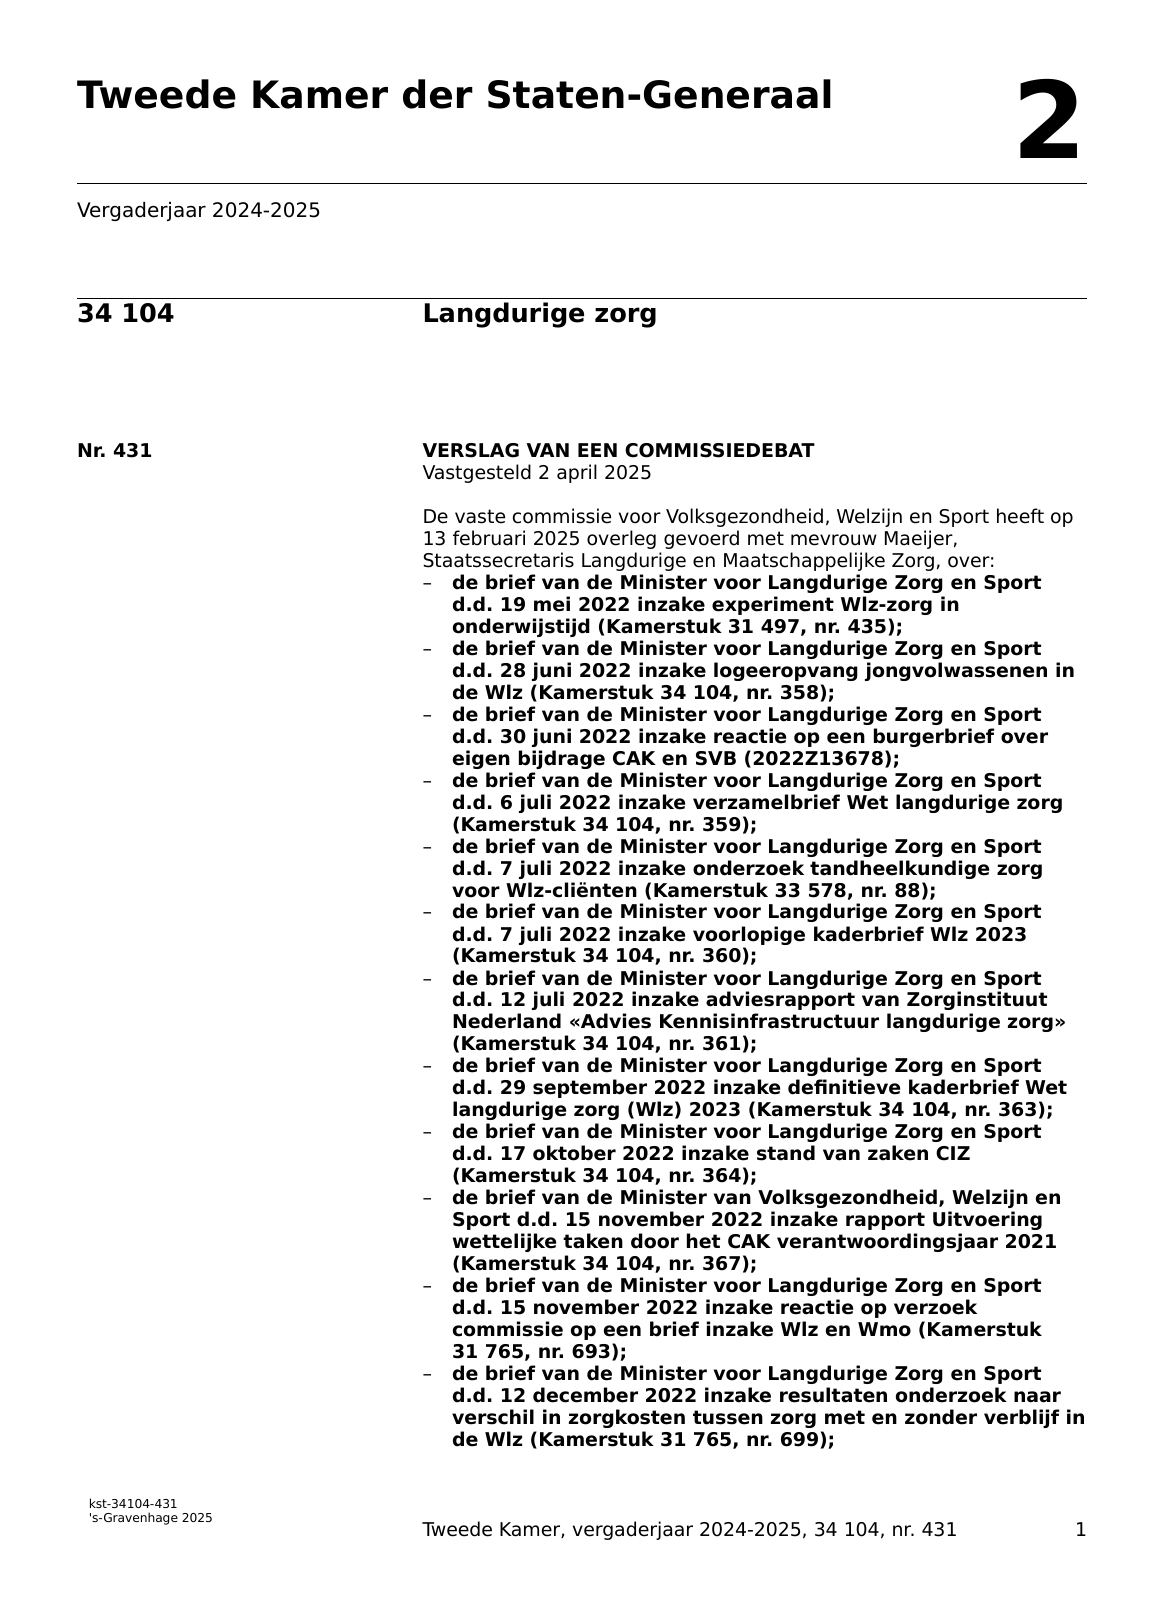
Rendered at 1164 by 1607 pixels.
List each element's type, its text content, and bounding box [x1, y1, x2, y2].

text – de brief van de Minister voor Langdurige Zorg en Sport d.d. 7 juli 2022 inzake voorlopige kaderbrief Wlz 2023 (Kamerstuk 34 104, nr. 360); [422, 901, 1087, 967]
text – de brief van de Minister voor Langdurige Zorg en Sport d.d. 12 juli 2022 inzake adviesrapport van Zorginstituut Nederland «Advies Kennisinfrastructuur langdurige zorg» (Kamerstuk 34 104, nr. 361); [422, 967, 1087, 1055]
text – de brief van de Minister voor Langdurige Zorg en Sport d.d. 6 juli 2022 inzake verzamelbrief Wet langdurige zorg (Kamerstuk 34 104, nr. 359); [422, 769, 1087, 836]
subtitle 34 104 Langdurige zorg [77, 299, 1087, 329]
text – de brief van de Minister van Volksgezondheid, Welzijn en Sport d.d. 15 november 2022 inzake rapport Uitvoering wettelijke taken door het CAK verantwoordingsjaar 2021 (Kamerstuk 34 104, nr. 367); [422, 1187, 1087, 1275]
table_cell Vergaderjaar 2024-2025 [77, 184, 1087, 298]
text – de brief van de Minister voor Langdurige Zorg en Sport d.d. 15 november 2022 inzake reactie op verzoek commissie op een brief inzake Wlz en Wmo (Kamerstuk 31 765, nr. 693); [422, 1275, 1087, 1363]
subtitle Nr. 431 VERSLAG VAN EEN COMMISSIEDEBAT [77, 440, 1087, 462]
text – de brief van de Minister voor Langdurige Zorg en Sport d.d. 28 juni 2022 inzake logeeropvang jongvolwassenen in de Wlz (Kamerstuk 34 104, nr. 358); [422, 638, 1087, 704]
text Vastgesteld 2 april 2025 [422, 462, 1087, 484]
text kst-34104-431 [88, 1497, 323, 1511]
text – de brief van de Minister voor Langdurige Zorg en Sport d.d. 19 mei 2022 inzake experiment Wlz-zorg in onderwijstijd (Kamerstuk 31 497, nr. 435); [422, 572, 1087, 638]
text De vaste commissie voor Volksgezondheid, Welzijn en Sport heeft op 13 februari 2025 overleg gevoerd met mevrouw Maeijer, Staatssecretaris Langdurige en Maatschappelijke Zorg, over: [422, 506, 1087, 572]
text – de brief van de Minister voor Langdurige Zorg en Sport d.d. 17 oktober 2022 inzake stand van zaken CIZ (Kamerstuk 34 104, nr. 364); [422, 1121, 1087, 1187]
table_header 2 [886, 59, 1087, 183]
text – de brief van de Minister voor Langdurige Zorg en Sport d.d. 12 december 2022 inzake resultaten onderzoek naar verschil in zorgkosten tussen zorg met en zonder verblijf in de Wlz (Kamerstuk 31 765, nr. 699); [422, 1363, 1087, 1451]
text – de brief van de Minister voor Langdurige Zorg en Sport d.d. 29 september 2022 inzake definitieve kaderbrief Wet langdurige zorg (Wlz) 2023 (Kamerstuk 34 104, nr. 363); [422, 1055, 1087, 1121]
text 's-Gravenhage 2025 [88, 1511, 323, 1525]
text – de brief van de Minister voor Langdurige Zorg en Sport d.d. 7 juli 2022 inzake onderzoek tandheelkundige zorg voor Wlz-cliënten (Kamerstuk 33 578, nr. 88); [422, 836, 1087, 901]
table_header Tweede Kamer der Staten-Generaal [77, 59, 886, 183]
text – de brief van de Minister voor Langdurige Zorg en Sport d.d. 30 juni 2022 inzake reactie op een burgerbrief over eigen bijdrage CAK en SVB (2022Z13678); [422, 704, 1087, 769]
